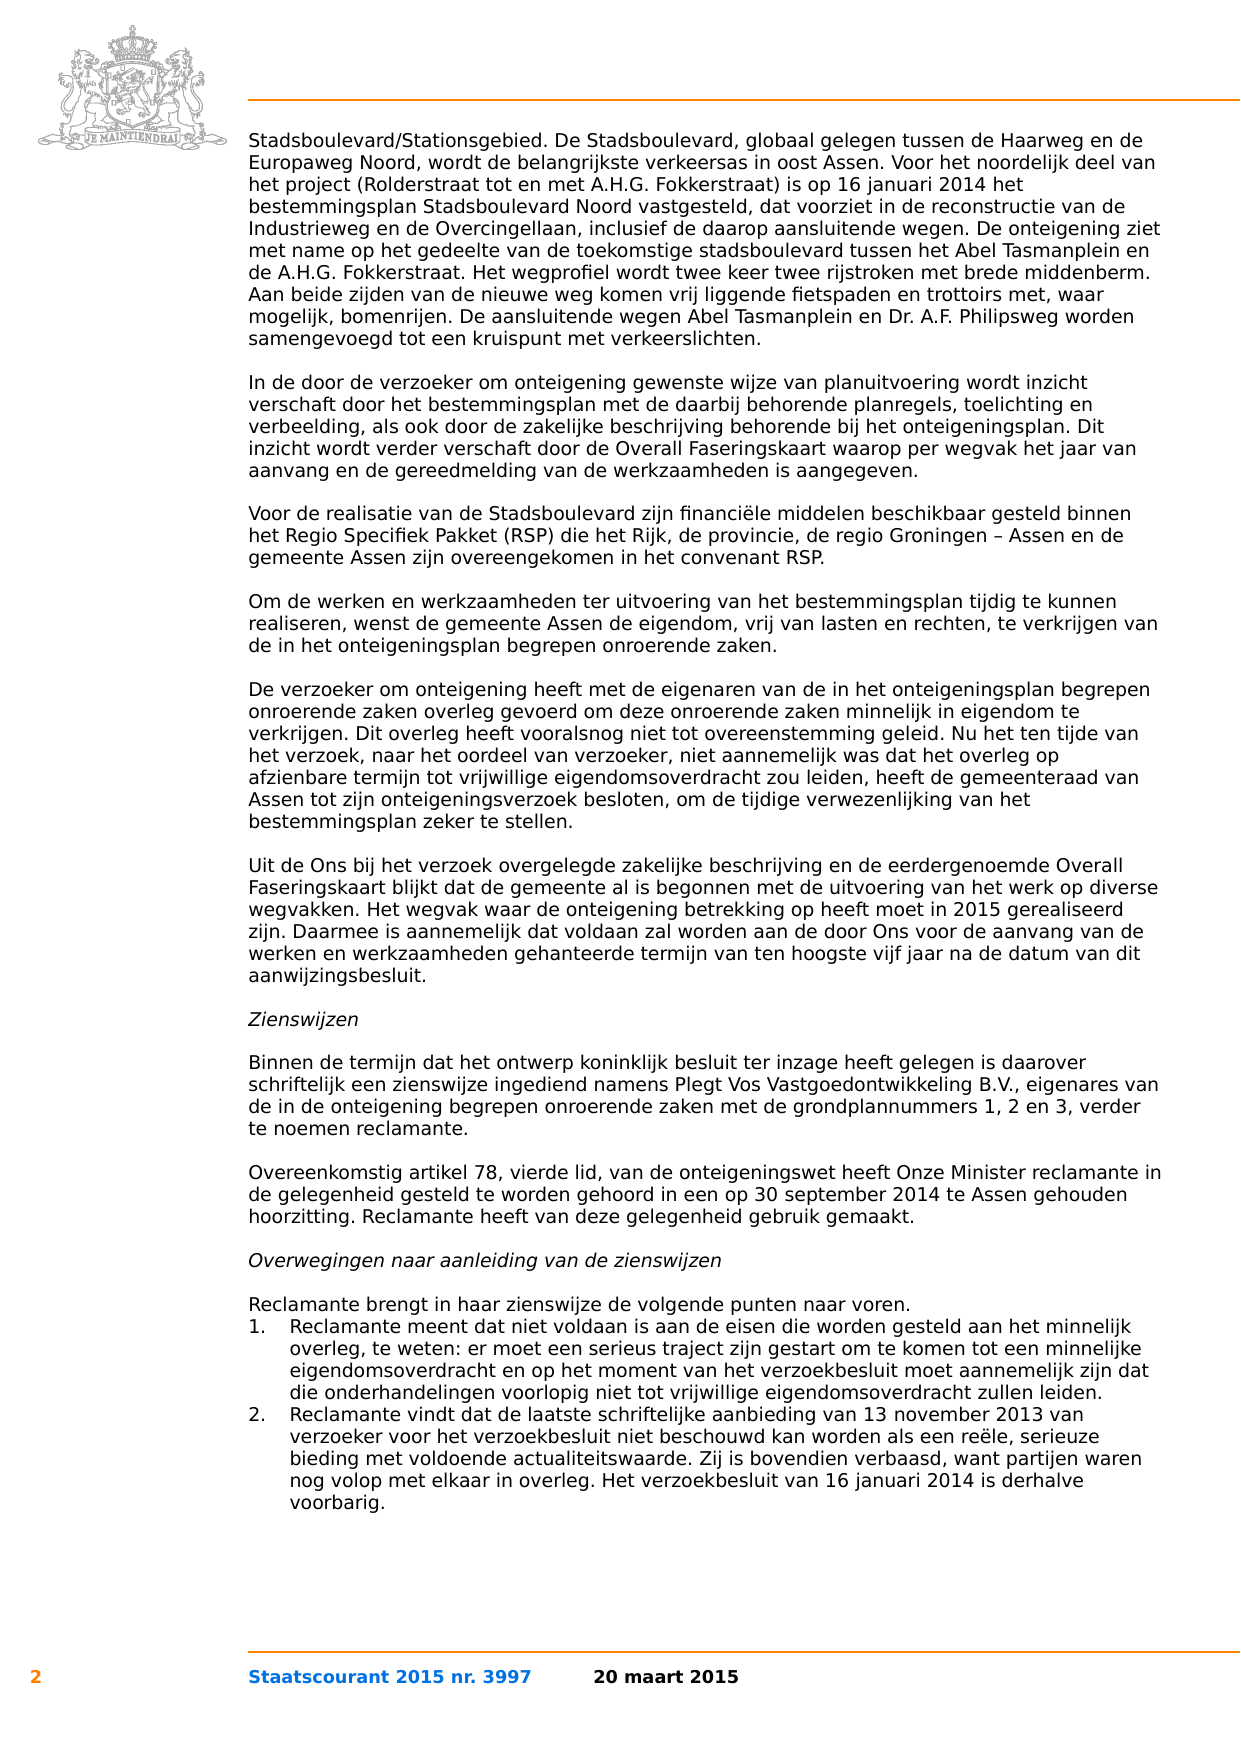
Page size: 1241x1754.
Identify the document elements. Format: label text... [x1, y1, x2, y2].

picture [38, 25, 227, 150]
text 1. Reclamante meent dat niet voldaan is aan de eisen die worden gesteld aan het minnelijk overleg, te weten: er moet een serieus traject zijn gestart om te komen tot een minnelijke eigendomsoverdracht en op het moment van het verzoekbesluit moet aannemelijk zijn dat die onderhandelingen voorlopig niet tot vrijwillige eigendomsoverdracht zullen leiden. [248, 1316, 1163, 1404]
text Om de werken en werkzaamheden ter uitvoering van het bestemmingsplan tijdig te kunnen realiseren, wenst de gemeente Assen de eigendom, vrij van lasten en rechten, te verkrijgen van de in het onteigeningsplan begrepen onroerende zaken. [248, 591, 1163, 657]
text De verzoeker om onteigening heeft met de eigenaren van de in het onteigeningsplan begrepen onroerende zaken overleg gevoerd om deze onroerende zaken minnelijk in eigendom te verkrijgen. Dit overleg heeft vooralsnog niet tot overeenstemming geleid. Nu het ten tijde van het verzoek, naar het oordeel van verzoeker, niet aannemelijk was dat het overleg op afzienbare termijn tot vrijwillige eigendomsoverdracht zou leiden, heeft de gemeenteraad van Assen tot zijn onteigeningsverzoek besloten, om de tijdige verwezenlijking van het bestemmingsplan zeker te stellen. [248, 679, 1163, 833]
text In de door de verzoeker om onteigening gewenste wijze van planuitvoering wordt inzicht verschaft door het bestemmingsplan met de daarbij behorende planregels, toelichting en verbeelding, als ook door de zakelijke beschrijving behorende bij het onteigeningsplan. Dit inzicht wordt verder verschaft door de Overall Faseringskaart waarop per wegvak het jaar van aanvang en de gereedmelding van de werkzaamheden is aangegeven. [248, 372, 1163, 481]
text Stadsboulevard/Stationsgebied. De Stadsboulevard, globaal gelegen tussen de Haarweg en de Europaweg Noord, wordt de belangrijkste verkeersas in oost Assen. Voor het noordelijk deel van het project (Rolderstraat tot en met A.H.G. Fokkerstraat) is op 16 januari 2014 het bestemmingsplan Stadsboulevard Noord vastgesteld, dat voorziet in de reconstructie van de Industrieweg en de Overcingellaan, inclusief de daarop aansluitende wegen. De onteigening ziet met name op het gedeelte van de toekomstige stadsboulevard tussen het Abel Tasmanplein en de A.H.G. Fokkerstraat. Het wegprofiel wordt twee keer twee rijstroken met brede middenberm. Aan beide zijden van de nieuwe weg komen vrij liggende fietspaden en trottoirs met, waar mogelijk, bomenrijen. De aansluitende wegen Abel Tasmanplein en Dr. A.F. Philipsweg worden samengevoegd tot een kruispunt met verkeerslichten. [248, 130, 1163, 350]
text Uit de Ons bij het verzoek overgelegde zakelijke beschrijving en de eerdergenoemde Overall Faseringskaart blijkt dat de gemeente al is begonnen met de uitvoering van het werk op diverse wegvakken. Het wegvak waar de onteigening betrekking op heeft moet in 2015 gerealiseerd zijn. Daarmee is aannemelijk dat voldaan zal worden aan de door Ons voor de aanvang van de werken en werkzaamheden gehanteerde termijn van ten hoogste vijf jaar na de datum van dit aanwijzingsbesluit. [248, 855, 1163, 987]
text Voor de realisatie van de Stadsboulevard zijn financiële middelen beschikbaar gesteld binnen het Regio Specifiek Pakket (RSP) die het Rijk, de provincie, de regio Groningen – Assen en de gemeente Assen zijn overeengekomen in het convenant RSP. [248, 503, 1163, 569]
subtitle Overwegingen naar aanleiding van de zienswijzen [248, 1250, 1163, 1272]
text Binnen de termijn dat het ontwerp koninklijk besluit ter inzage heeft gelegen is daarover schriftelijk een zienswijze ingediend namens Plegt Vos Vastgoedontwikkeling B.V., eigenares van de in de onteigening begrepen onroerende zaken met de grondplannummers 1, 2 en 3, verder te noemen reclamante. [248, 1052, 1163, 1140]
subtitle Zienswijzen [248, 1008, 1163, 1030]
text Reclamante brengt in haar zienswijze de volgende punten naar voren. [248, 1294, 1163, 1316]
text Overeenkomstig artikel 78, vierde lid, van de onteigeningswet heeft Onze Minister reclamante in de gelegenheid gesteld te worden gehoord in een op 30 september 2014 te Assen gehouden hoorzitting. Reclamante heeft van deze gelegenheid gebruik gemaakt. [248, 1162, 1163, 1228]
text 2. Reclamante vindt dat de laatste schriftelijke aanbieding van 13 november 2013 van verzoeker voor het verzoekbesluit niet beschouwd kan worden als een reële, serieuze bieding met voldoende actualiteitswaarde. Zij is bovendien verbaasd, want partijen waren nog volop met elkaar in overleg. Het verzoekbesluit van 16 januari 2014 is derhalve voorbarig. [248, 1404, 1163, 1513]
